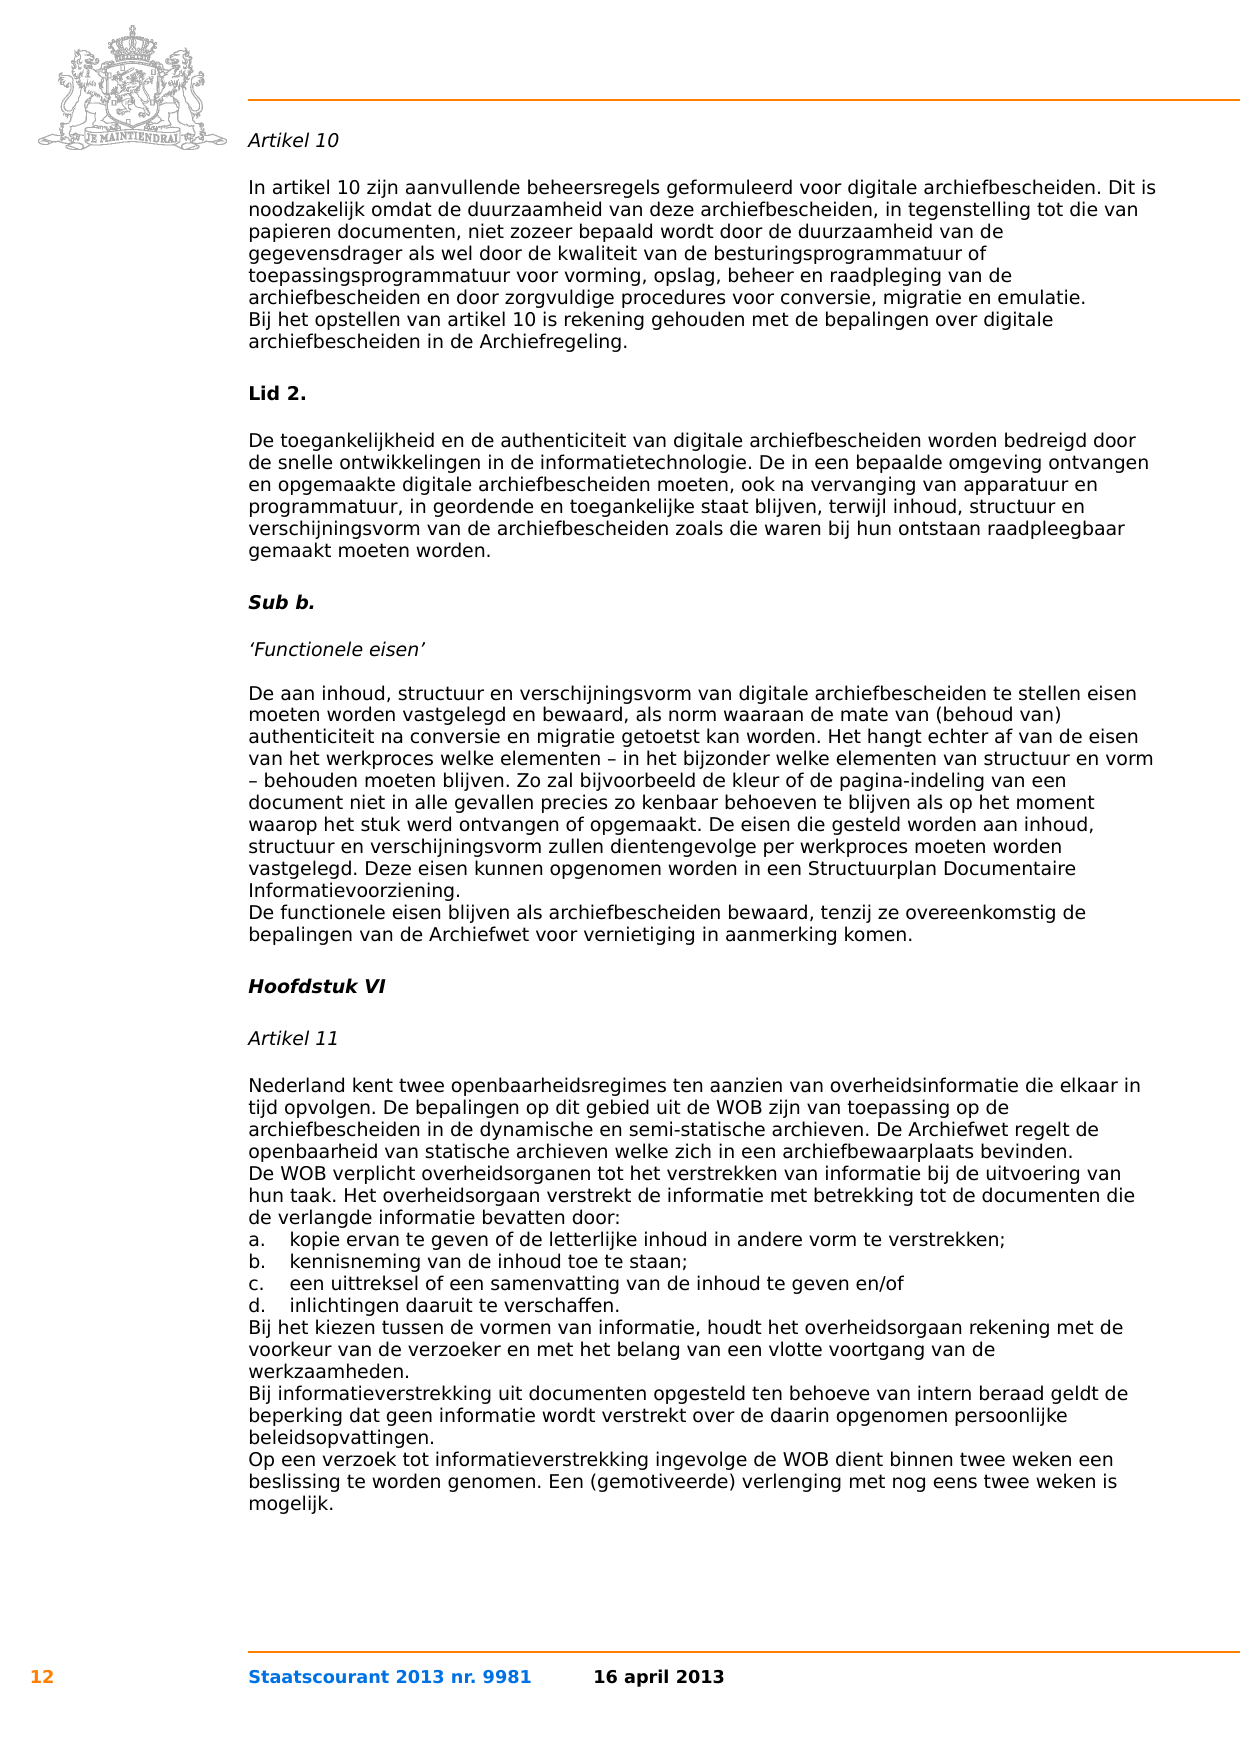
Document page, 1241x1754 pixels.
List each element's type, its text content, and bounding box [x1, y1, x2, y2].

text Bij het opstellen van artikel 10 is rekening gehouden met de bepalingen over digitale archiefbescheiden in de Archiefregeling. [248, 309, 1163, 353]
text Nederland kent twee openbaarheidsregimes ten aanzien van overheidsinformatie die elkaar in tijd opvolgen. De bepalingen op dit gebied uit de WOB zijn van toepassing op de archiefbescheiden in de dynamische en semi-statische archieven. De Archiefwet regelt de openbaarheid van statische archieven welke zich in een archiefbewaarplaats bevinden. [248, 1075, 1163, 1163]
text Bij informatieverstrekking uit documenten opgesteld ten behoeve van intern beraad geldt de beperking dat geen informatie wordt verstrekt over de daarin opgenomen persoonlijke beleidsopvattingen. [248, 1383, 1163, 1449]
picture [38, 25, 227, 150]
subtitle Sub b. [248, 592, 1163, 613]
text a. kopie ervan te geven of de letterlijke inhoud in andere vorm te verstrekken; [248, 1229, 1163, 1251]
subtitle Artikel 11 [248, 1028, 1163, 1050]
text De aan inhoud, structuur en verschijningsvorm van digitale archiefbescheiden te stellen eisen moeten worden vastgelegd en bewaard, als norm waaraan de mate van (behoud van) authenticiteit na conversie en migratie getoetst kan worden. Het hangt echter af van de eisen van het werkproces welke elementen – in het bijzonder welke elementen van structuur en vorm – behouden moeten blijven. Zo zal bijvoorbeeld de kleur of de pagina-indeling van een document niet in alle gevallen precies zo kenbaar behoeven te blijven als op het moment waarop het stuk werd ontvangen of opgemaakt. De eisen die gesteld worden aan inhoud, structuur en verschijningsvorm zullen dientengevolge per werkproces moeten worden vastgelegd. Deze eisen kunnen opgenomen worden in een Structuurplan Documentaire Informatievoorziening. [248, 682, 1163, 902]
subtitle Lid 2. [248, 383, 1163, 405]
text De WOB verplicht overheidsorganen tot het verstrekken van informatie bij de uitvoering van hun taak. Het overheidsorgaan verstrekt de informatie met betrekking tot de documenten die de verlangde informatie bevatten door: [248, 1163, 1163, 1229]
subtitle Hoofdstuk VI [248, 976, 1163, 998]
text d. inlichtingen daaruit te verschaffen. [248, 1295, 1163, 1317]
text Op een verzoek tot informatieverstrekking ingevolge de WOB dient binnen twee weken een beslissing te worden genomen. Een (gemotiveerde) verlenging met nog eens twee weken is mogelijk. [248, 1449, 1163, 1515]
text De toegankelijkheid en de authenticiteit van digitale archiefbescheiden worden bedreigd door de snelle ontwikkelingen in de informatietechnologie. De in een bepaalde omgeving ontvangen en opgemaakte digitale archiefbescheiden moeten, ook na vervanging van apparatuur en programmatuur, in geordende en toegankelijke staat blijven, terwijl inhoud, structuur en verschijningsvorm van de archiefbescheiden zoals die waren bij hun ontstaan raadpleegbaar gemaakt moeten worden. [248, 430, 1163, 562]
text De functionele eisen blijven als archiefbescheiden bewaard, tenzij ze overeenkomstig de bepalingen van de Archiefwet voor vernietiging in aanmerking komen. [248, 902, 1163, 946]
text In artikel 10 zijn aanvullende beheersregels geformuleerd voor digitale archiefbescheiden. Dit is noodzakelijk omdat de duurzaamheid van deze archiefbescheiden, in tegenstelling tot die van papieren documenten, niet zozeer bepaald wordt door de duurzaamheid van de gegevensdrager als wel door de kwaliteit van de besturingsprogrammatuur of toepassingsprogrammatuur voor vorming, opslag, beheer en raadpleging van de archiefbescheiden en door zorgvuldige procedures voor conversie, migratie en emulatie. [248, 177, 1163, 309]
subtitle ‘Functionele eisen’ [248, 638, 1163, 661]
text b. kennisneming van de inhoud toe te staan; [248, 1251, 1163, 1273]
subtitle Artikel 10 [248, 130, 1163, 152]
text c. een uittreksel of een samenvatting van de inhoud te geven en/of [248, 1273, 1163, 1295]
text Bij het kiezen tussen de vormen van informatie, houdt het overheidsorgaan rekening met de voorkeur van de verzoeker en met het belang van een vlotte voortgang van de werkzaamheden. [248, 1317, 1163, 1383]
